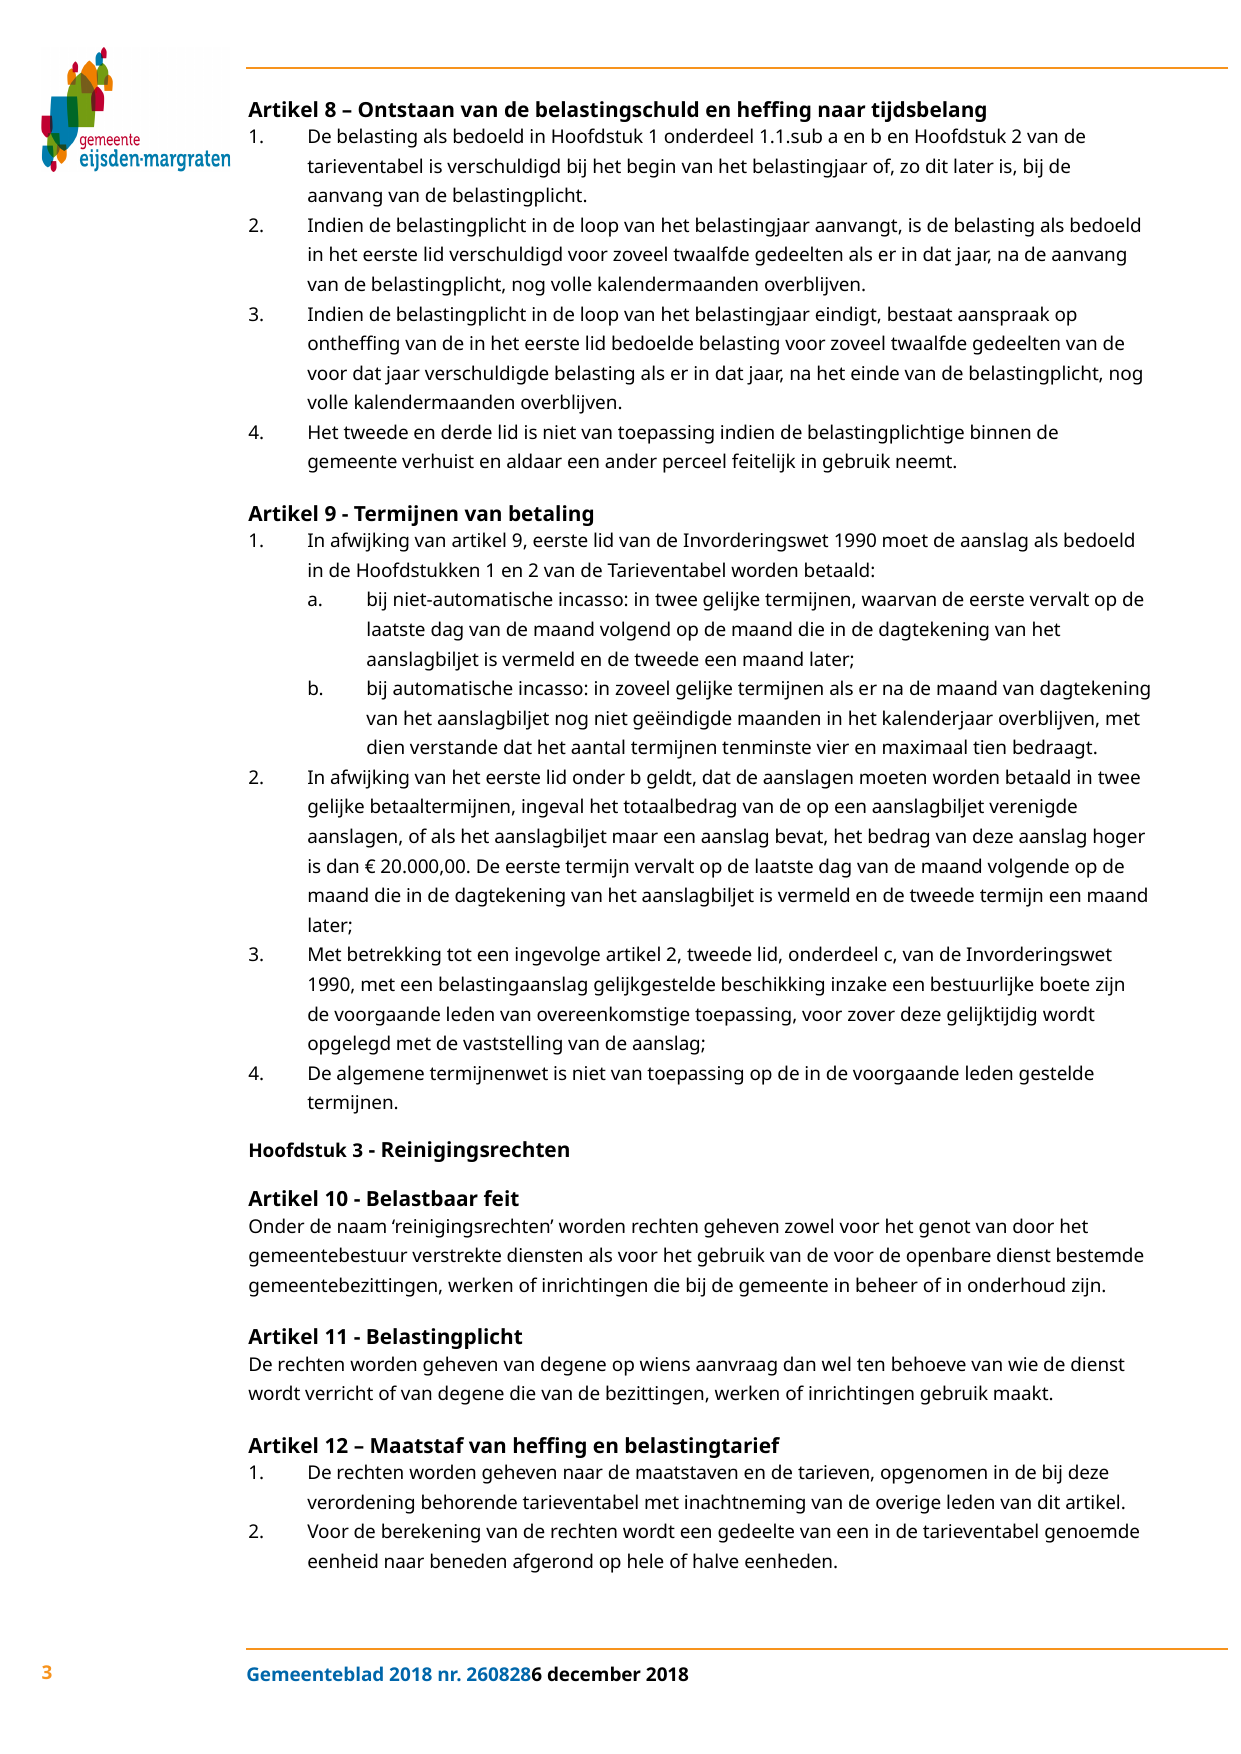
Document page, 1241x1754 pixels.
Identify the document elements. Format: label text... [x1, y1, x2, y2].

list Het tweede en derde lid is niet van toepassing indien de belastingplichtige binnen de gemeente verhuist en aldaar een ander perceel feitelijk in gebruik neemt. [248, 419, 1152, 474]
list bij niet-automatische incasso: in twee gelijke termijnen, waarvan de eerste vervalt op de laatste dag van de maand volgend op de maand die in de dagtekening van het aanslagbiljet is vermeld en de tweede een maand later; [307, 587, 1152, 672]
list Met betrekking tot een ingevolge artikel 2, tweede lid, onderdeel c, van de Invorderingswet 1990, met een belastingaanslag gelijkgestelde beschikking inzake een bestuurlijke boete zijn de voorgaande leden van overeenkomstige toepassing, voor zover deze gelijktijdig wordt opgelegd met de vaststelling van de aanslag; [248, 942, 1152, 1056]
list De belasting als bedoeld in Hoofdstuk 1 onderdeel 1.1.sub a en b en Hoofdstuk 2 van de tarieventabel is verschuldigd bij het begin van het belastingjaar of, zo dit later is, bij de aanvang van de belastingplicht. [248, 123, 1152, 208]
text Artikel 11 - Belastingplicht [248, 1322, 1152, 1351]
text Artikel 9 - Termijnen van betaling [248, 499, 1152, 527]
list bij automatische incasso: in zoveel gelijke termijnen als er na de maand van dagtekening van het aanslagbiljet nog niet geëindigde maanden in het kalenderjaar overblijven, met dien verstande dat het aantal termijnen tenminste vier en maximaal tien bedraagt. [307, 675, 1152, 760]
list De rechten worden geheven naar de maatstaven en de tarieven, opgenomen in de bij deze verordening behorende tarieventabel met inachtneming van de overige leden van dit artikel. [248, 1459, 1152, 1515]
list In afwijking van het eerste lid onder b geldt, dat de aanslagen moeten worden betaald in twee gelijke betaaltermijnen, ingeval het totaalbedrag van de op een aanslagbiljet verenigde aanslagen, of als het aanslagbiljet maar een aanslag bevat, het bedrag van deze aanslag hoger is dan € 20.000,00. De eerste termijn vervalt op de laatste dag van de maand volgende op de maand die in de dagtekening van het aanslagbiljet is vermeld en de tweede termijn een maand later; [248, 764, 1152, 938]
list Indien de belastingplicht in de loop van het belastingjaar aanvangt, is de belasting als bedoeld in het eerste lid verschuldigd voor zoveel twaalfde gedeelten als er in dat jaar, na de aanvang van de belastingplicht, nog volle kalendermaanden overblijven. [248, 212, 1152, 297]
text Hoofdstuk 3 - Reinigingsrechten [248, 1135, 1152, 1164]
picture [41, 47, 231, 172]
text Artikel 8 – Ontstaan van de belastingschuld en heffing naar tijdsbelang [248, 95, 1152, 123]
list Voor de berekening van de rechten wordt een gedeelte van een in de tarieventabel genoemde eenheid naar beneden afgerond op hele of halve eenheden. [248, 1518, 1152, 1574]
text Onder de naam ‘reinigingsrechten’ worden rechten geheven zowel voor het genot van door het gemeentebestuur verstrekte diensten als voor het gebruik van de voor de openbare dienst bestemde gemeentebezittingen, werken of inrichtingen die bij de gemeente in beheer of in onderhoud zijn. [248, 1213, 1152, 1298]
list De algemene termijnenwet is niet van toepassing op de in de voorgaande leden gestelde termijnen. [248, 1060, 1152, 1115]
list Indien de belastingplicht in de loop van het belastingjaar eindigt, bestaat aanspraak op ontheffing van de in het eerste lid bedoelde belasting voor zoveel twaalfde gedeelten van de voor dat jaar verschuldigde belasting als er in dat jaar, na het einde van de belastingplicht, nog volle kalendermaanden overblijven. [248, 301, 1152, 415]
text De rechten worden geheven van degene op wiens aanvraag dan wel ten behoeve van wie de dienst wordt verricht of van degene die van de bezittingen, werken of inrichtingen gebruik maakt. [248, 1351, 1152, 1406]
list In afwijking van artikel 9, eerste lid van de Invorderingswet 1990 moet de aanslag als bedoeld in de Hoofdstukken 1 en 2 van de Tarieventabel worden betaald: [248, 527, 1152, 583]
text Artikel 12 – Maatstaf van heffing en belastingtarief [248, 1431, 1152, 1459]
text Artikel 10 - Belastbaar feit [248, 1184, 1152, 1213]
